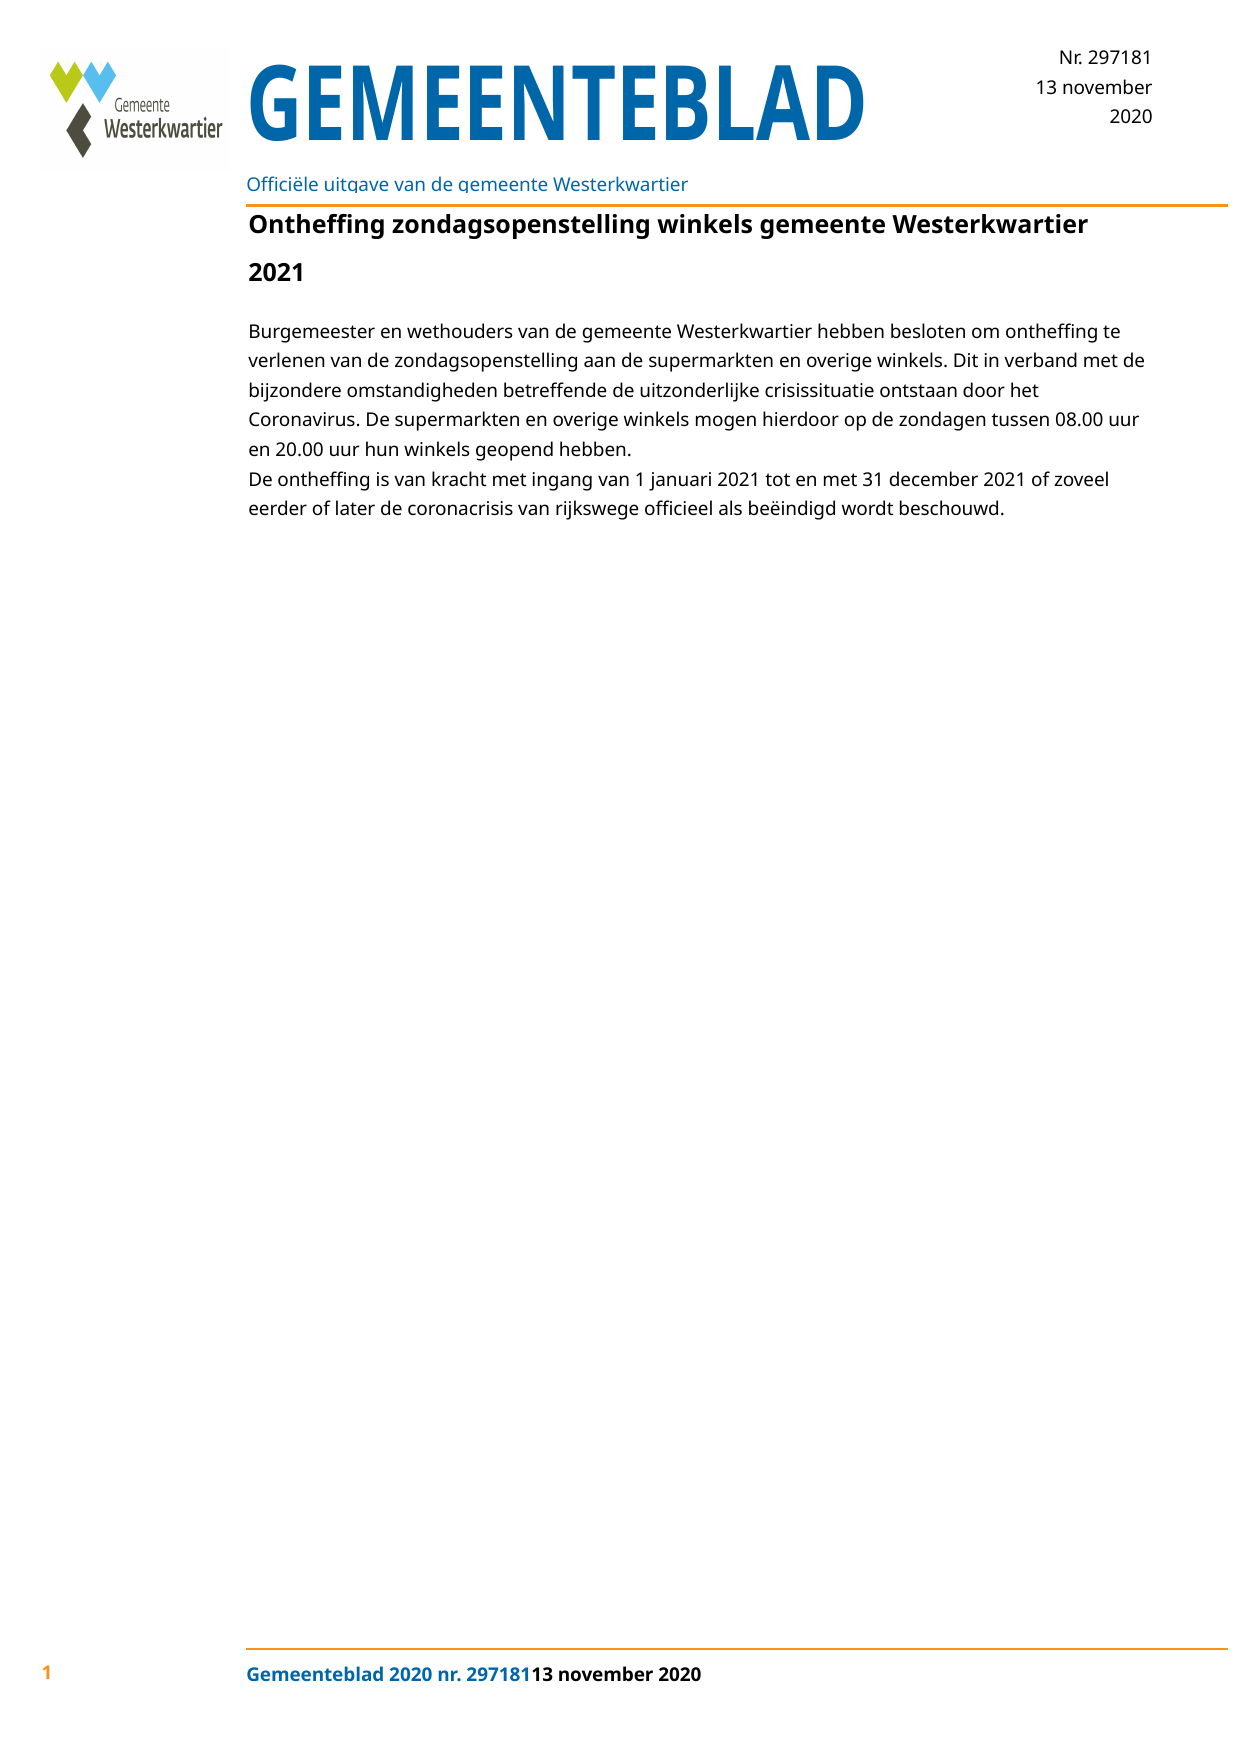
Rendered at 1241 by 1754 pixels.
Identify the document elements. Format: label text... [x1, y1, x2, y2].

text Burgemeester en wethouders van de gemeente Westerkwartier hebben besloten om ontheffing te verlenen van de zondagsopenstelling aan de supermarkten en overige winkels. Dit in verband met de bijzondere omstandigheden betreffende de uitzonderlijke crisissituatie ontstaan door het Coronavirus. De supermarkten en overige winkels mogen hierdoor op de zondagen tussen 08.00 uur en 20.00 uur hun winkels geopend hebben. [248, 318, 1152, 462]
picture [41, 47, 231, 172]
text De ontheffing is van kracht met ingang van 1 januari 2021 tot en met 31 december 2021 of zoveel eerder of later de coronacrisis van rijkswege officieel als beëindigd wordt beschouwd. [248, 466, 1152, 521]
text Ontheffing zondagsopenstelling winkels gemeente Westerkwartier 2021 [248, 207, 1152, 288]
